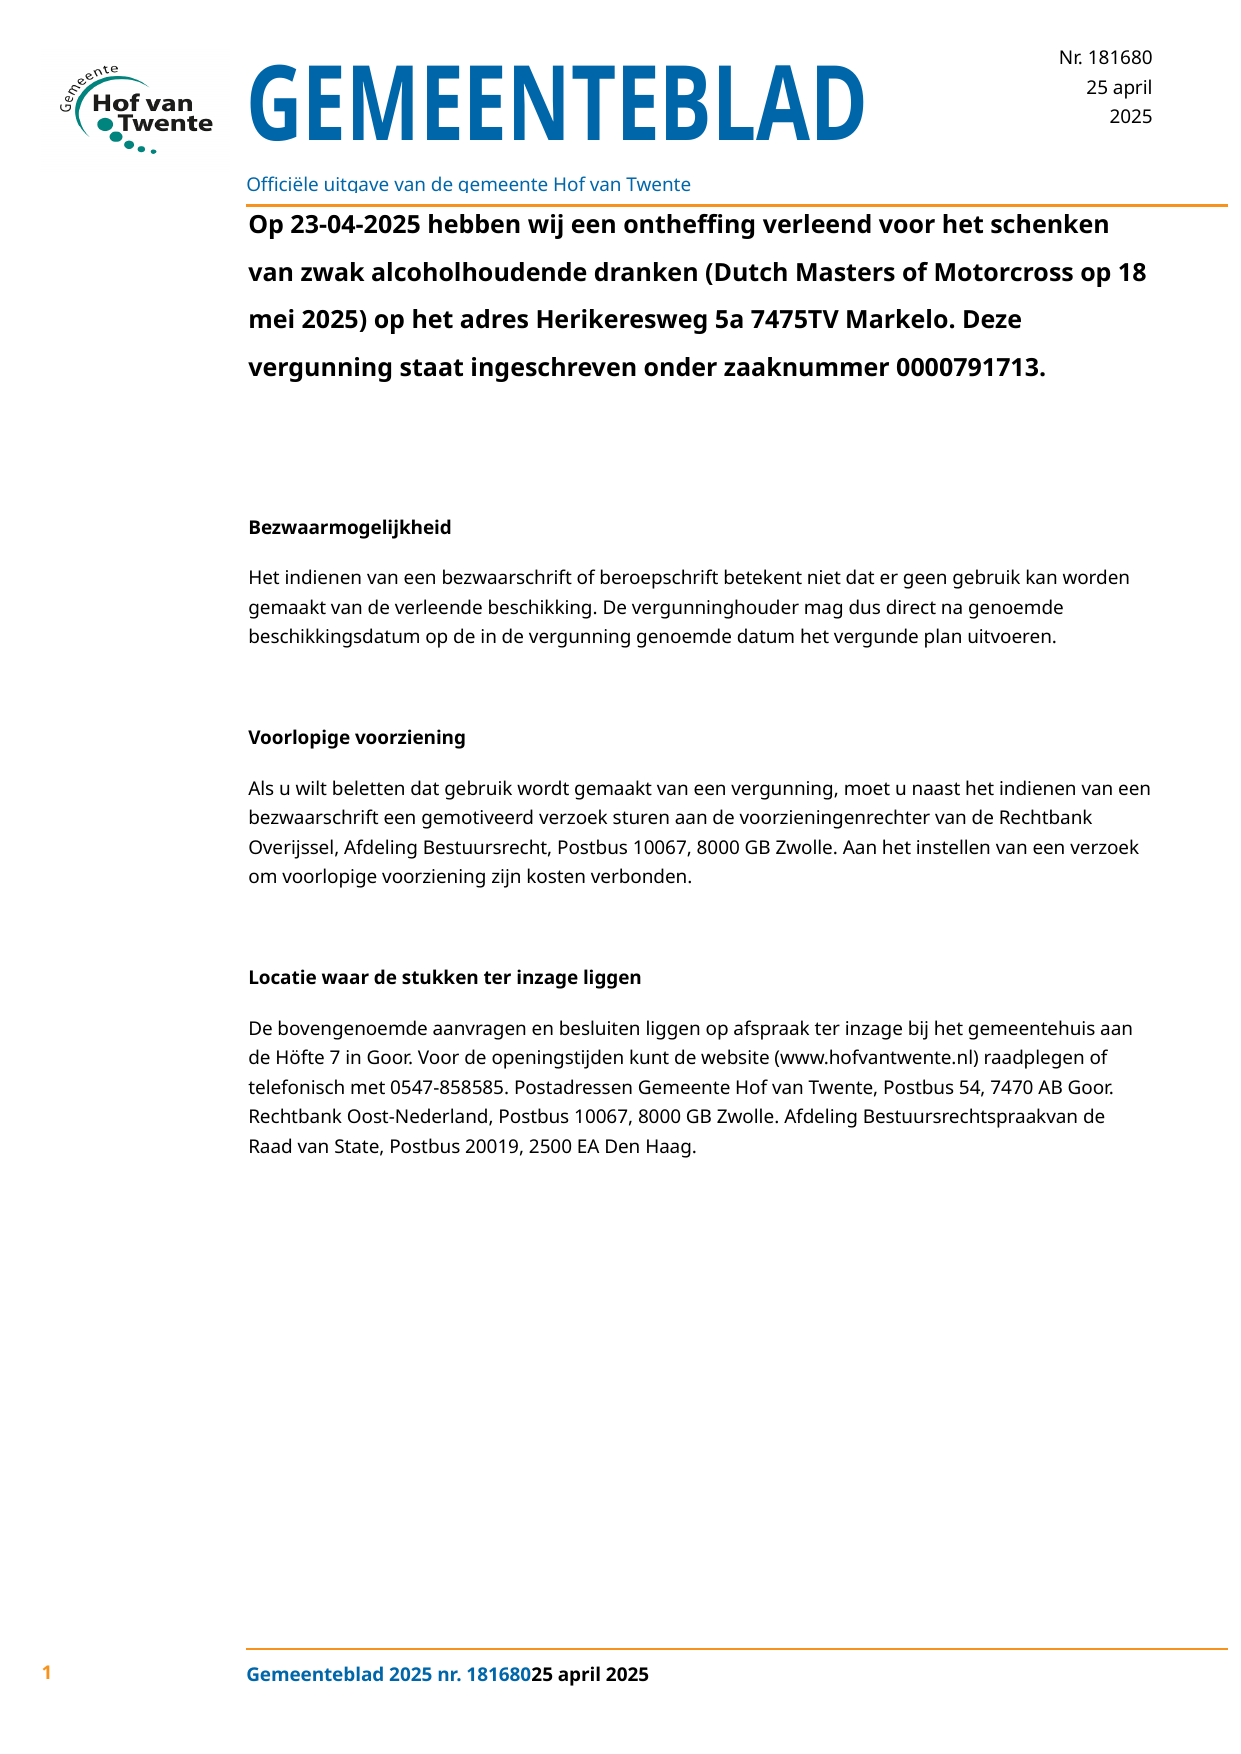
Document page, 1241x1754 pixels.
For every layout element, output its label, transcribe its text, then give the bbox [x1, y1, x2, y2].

picture [41, 47, 231, 172]
text Het indienen van een bezwaarschrift of beroepschrift betekent niet dat er geen gebruik kan worden gemaakt van de verleende beschikking. De vergunninghouder mag dus direct na genoemde beschikkingsdatum op de in de vergunning genoemde datum het vergunde plan uitvoeren. [248, 564, 1152, 649]
text Op 23-04-2025 hebben wij een ontheffing verleend voor het schenken van zwak alcoholhoudende dranken (Dutch Masters of Motorcross op 18 mei 2025) op het adres Herikeresweg 5a 7475TV Markelo. Deze vergunning staat ingeschreven onder zaaknummer 0000791713. [248, 207, 1152, 384]
text Voorlopige voorziening [248, 724, 1152, 750]
text De bovengenoemde aanvragen en besluiten liggen op afspraak ter inzage bij het gemeentehuis aan de Höfte 7 in Goor. Voor de openingstijden kunt de website (www.hofvantwente.nl) raadplegen of telefonisch met 0547-858585. Postadressen Gemeente Hof van Twente, Postbus 54, 7470 AB Goor. Rechtbank Oost-Nederland, Postbus 10067, 8000 GB Zwolle. Afdeling Bestuursrechtspraakvan de Raad van State, Postbus 20019, 2500 EA Den Haag. [248, 1015, 1152, 1159]
text Locatie waar de stukken ter inzage liggen [248, 964, 1152, 990]
text Bezwaarmogelijkheid [248, 514, 1152, 540]
text Als u wilt beletten dat gebruik wordt gemaakt van een vergunning, moet u naast het indienen van een bezwaarschrift een gemotiveerd verzoek sturen aan de voorzieningenrechter van de Rechtbank Overijssel, Afdeling Bestuursrecht, Postbus 10067, 8000 GB Zwolle. Aan het instellen van een verzoek om voorlopige voorziening zijn kosten verbonden. [248, 775, 1152, 889]
